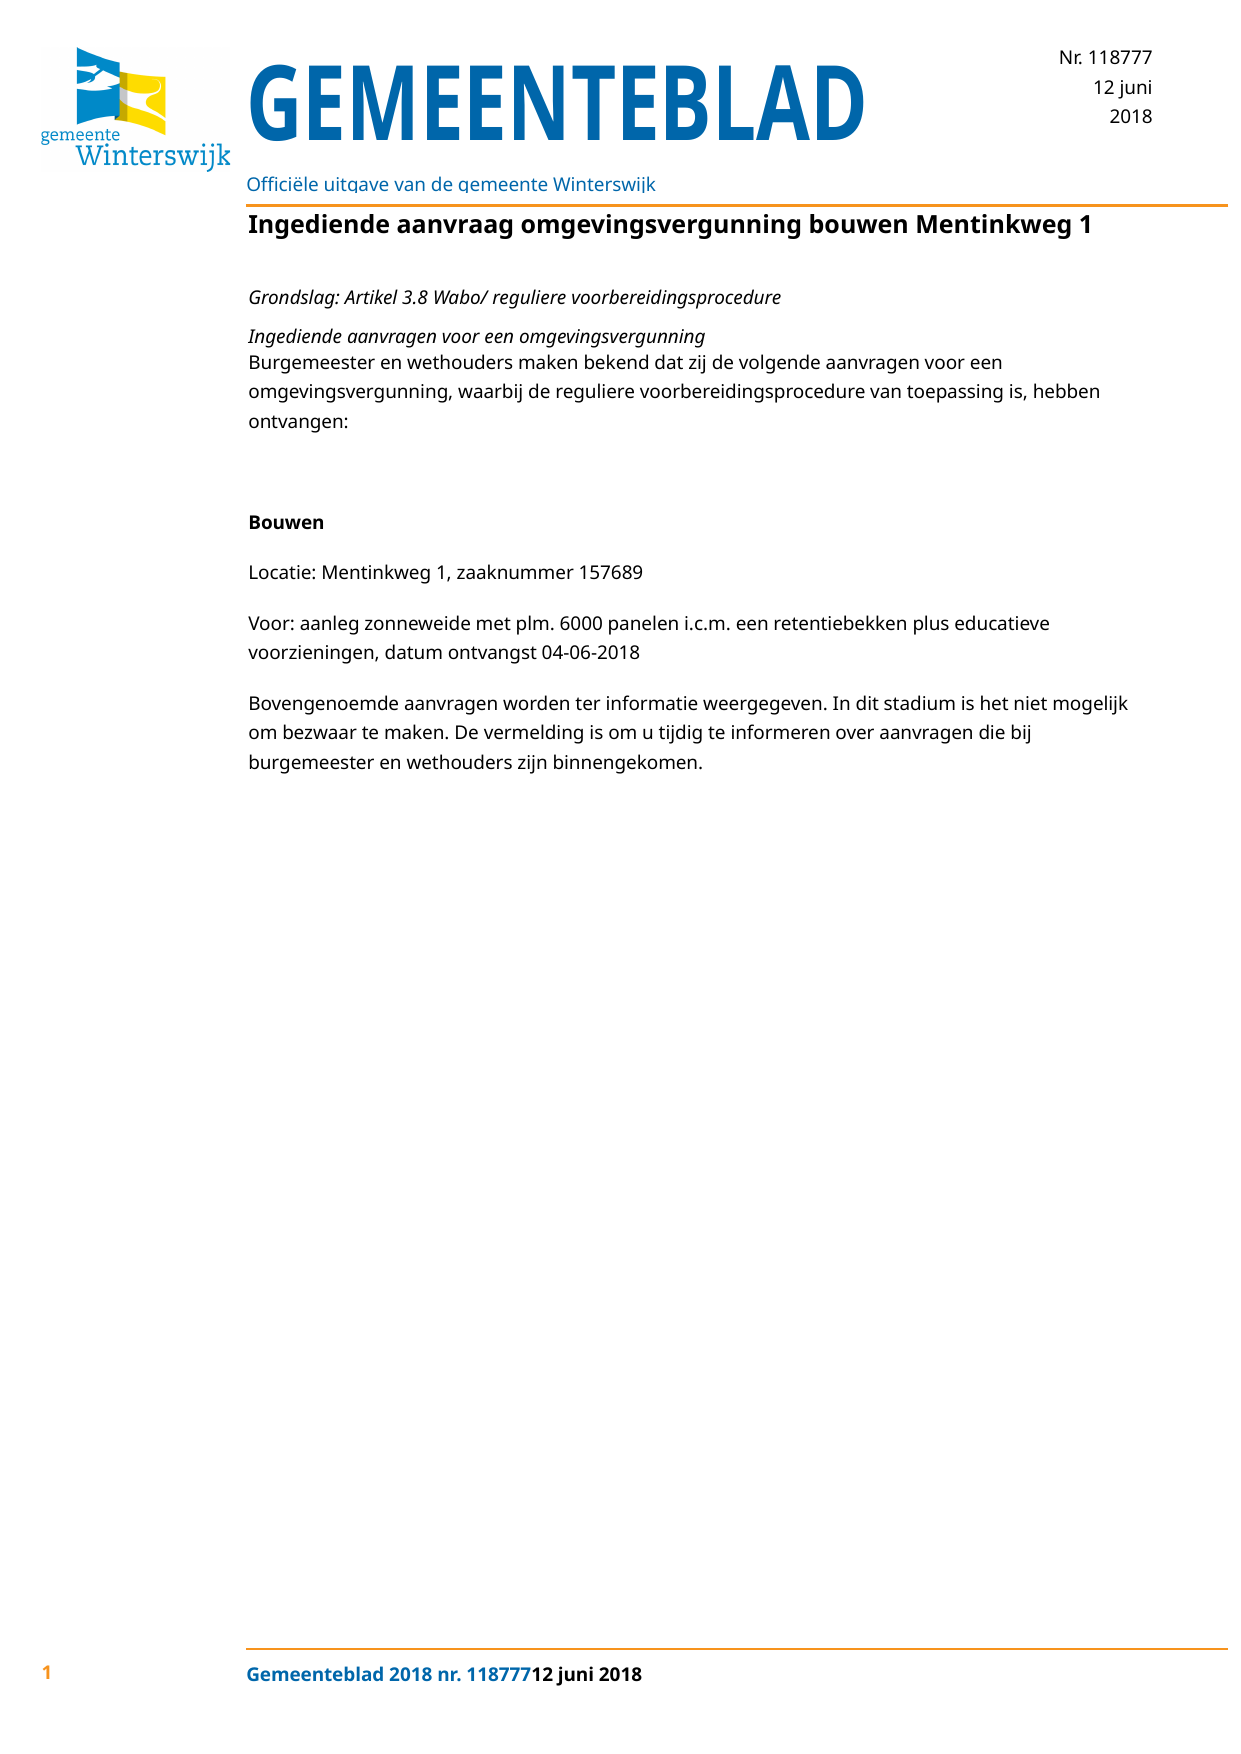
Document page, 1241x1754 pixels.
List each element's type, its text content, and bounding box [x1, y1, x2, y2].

picture [41, 47, 231, 172]
text Ingediende aanvragen voor een omgevingsvergunning [248, 323, 1152, 349]
text Voor: aanleg zonneweide met plm. 6000 panelen i.c.m. een retentiebekken plus educatieve voorzieningen, datum ontvangst 04-06-2018 [248, 610, 1152, 665]
text Bovengenoemde aanvragen worden ter informatie weergegeven. In dit stadium is het niet mogelijk om bezwaar te maken. De vermelding is om u tijdig te informeren over aanvragen die bij burgemeester en wethouders zijn binnengekomen. [248, 690, 1152, 774]
text Locatie: Mentinkweg 1, zaaknummer 157689 [248, 559, 1152, 585]
text Grondslag: Artikel 3.8 Wabo/ reguliere voorbereidingsprocedure [248, 284, 1152, 309]
text Ingediende aanvraag omgevingsvergunning bouwen Mentinkweg 1 [248, 207, 1152, 241]
text Burgemeester en wethouders maken bekend dat zij de volgende aanvragen voor een omgevingsvergunning, waarbij de reguliere voorbereidingsprocedure van toepassing is, hebben ontvangen: [248, 349, 1152, 434]
text Bouwen [248, 509, 1152, 534]
picture [225, 153, 231, 162]
